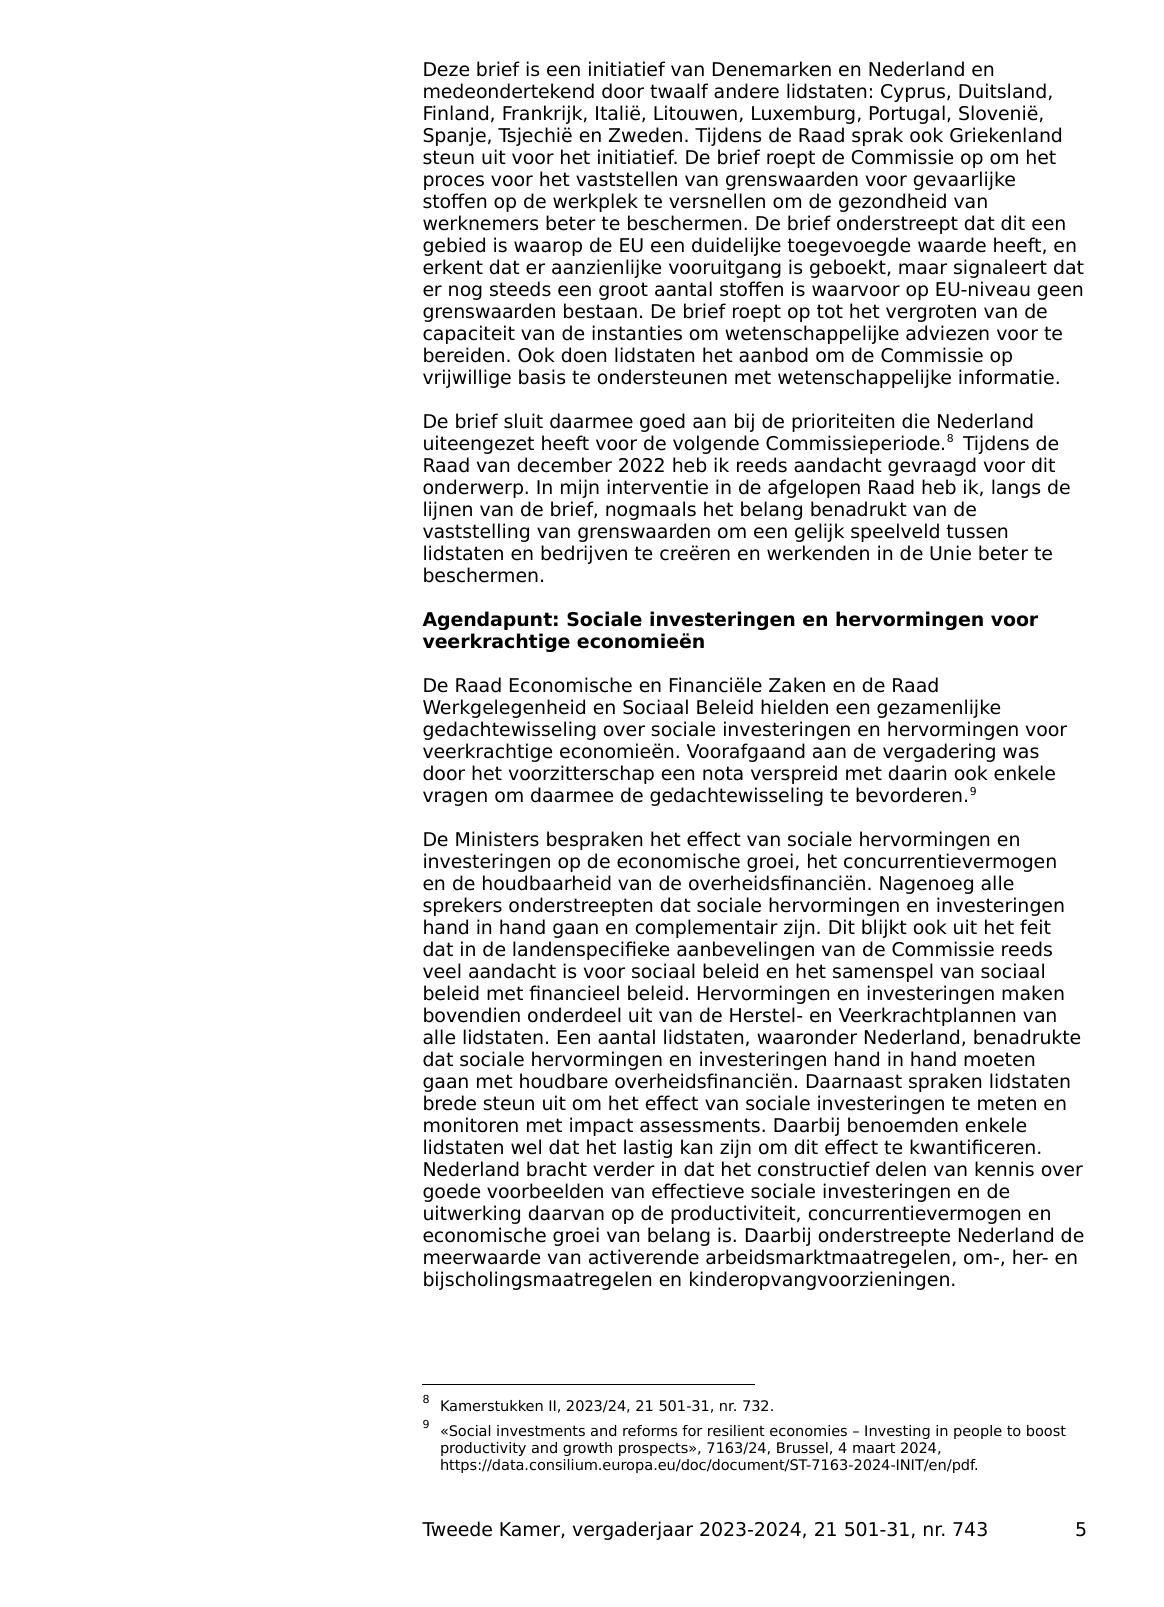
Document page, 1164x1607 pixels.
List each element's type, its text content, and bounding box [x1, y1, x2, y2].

subtitle Agendapunt: Sociale investeringen en hervormingen voor veerkrachtige economieën [422, 609, 1087, 653]
text De Raad Economische en Financiële Zaken en de Raad Werkgelegenheid en Sociaal Beleid hielden een gezamenlijke gedachtewisseling over sociale investeringen en hervormingen voor veerkrachtige economieën. Voorafgaand aan de vergadering was door het voorzitterschap een nota verspreid met daarin ook enkele vragen om daarmee de gedachtewisseling te bevorderen. [422, 675, 1087, 807]
text Kamerstukken II, 2023/24, 21 501-31, nr. 732. [422, 1393, 1087, 1416]
text De brief sluit daarmee goed aan bij de prioriteiten die Nederland uiteengezet heeft voor de volgende Commissieperiode. Tijdens de Raad van december 2022 heb ik reeds aandacht gevraagd voor dit onderwerp. In mijn interventie in de afgelopen Raad heb ik, langs de lijnen van de brief, nogmaals het belang benadrukt van de vaststelling van grenswaarden om een gelijk speelveld tussen lidstaten en bedrijven te creëren en werkenden in de Unie beter te beschermen. [422, 411, 1087, 587]
text «Social investments and reforms for resilient economies – Investing in people to boost productivity and growth prospects», 7163/24, Brussel, 4 maart 2024, https://data.consilium.europa.eu/doc/document/ST-7163-2024-INIT/en/pdf. [422, 1418, 1087, 1474]
text De Ministers bespraken het effect van sociale hervormingen en investeringen op de economische groei, het concurrentievermogen en de houdbaarheid van de overheidsfinanciën. Nagenoeg alle sprekers onderstreepten dat sociale hervormingen en investeringen hand in hand gaan en complementair zijn. Dit blijkt ook uit het feit dat in de landenspecifieke aanbevelingen van de Commissie reeds veel aandacht is voor sociaal beleid en het samenspel van sociaal beleid met financieel beleid. Hervormingen en investeringen maken bovendien onderdeel uit van de Herstel- en Veerkrachtplannen van alle lidstaten. Een aantal lidstaten, waaronder Nederland, benadrukte dat sociale hervormingen en investeringen hand in hand moeten gaan met houdbare overheidsfinanciën. Daarnaast spraken lidstaten brede steun uit om het effect van sociale investeringen te meten en monitoren met impact assessments. Daarbij benoemden enkele lidstaten wel dat het lastig kan zijn om dit effect te kwantificeren. Nederland bracht verder in dat het constructief delen van kennis over goede voorbeelden van effectieve sociale investeringen en de uitwerking daarvan op de productiviteit, concurrentievermogen en economische groei van belang is. Daarbij onderstreepte Nederland de meerwaarde van activerende arbeidsmarktmaatregelen, om-, her- en bijscholingsmaatregelen en kinderopvangvoorzieningen. [422, 829, 1087, 1291]
text Deze brief is een initiatief van Denemarken en Nederland en medeondertekend door twaalf andere lidstaten: Cyprus, Duitsland, Finland, Frankrijk, Italië, Litouwen, Luxemburg, Portugal, Slovenië, Spanje, Tsjechië en Zweden. Tijdens de Raad sprak ook Griekenland steun uit voor het initiatief. De brief roept de Commissie op om het proces voor het vaststellen van grenswaarden voor gevaarlijke stoffen op de werkplek te versnellen om de gezondheid van werknemers beter te beschermen. De brief onderstreept dat dit een gebied is waarop de EU een duidelijke toegevoegde waarde heeft, en erkent dat er aanzienlijke vooruitgang is geboekt, maar signaleert dat er nog steeds een groot aantal stoffen is waarvoor op EU-niveau geen grenswaarden bestaan. De brief roept op tot het vergroten van de capaciteit van de instanties om wetenschappelijke adviezen voor te bereiden. Ook doen lidstaten het aanbod om de Commissie op vrijwillige basis te ondersteunen met wetenschappelijke informatie. [422, 59, 1087, 389]
